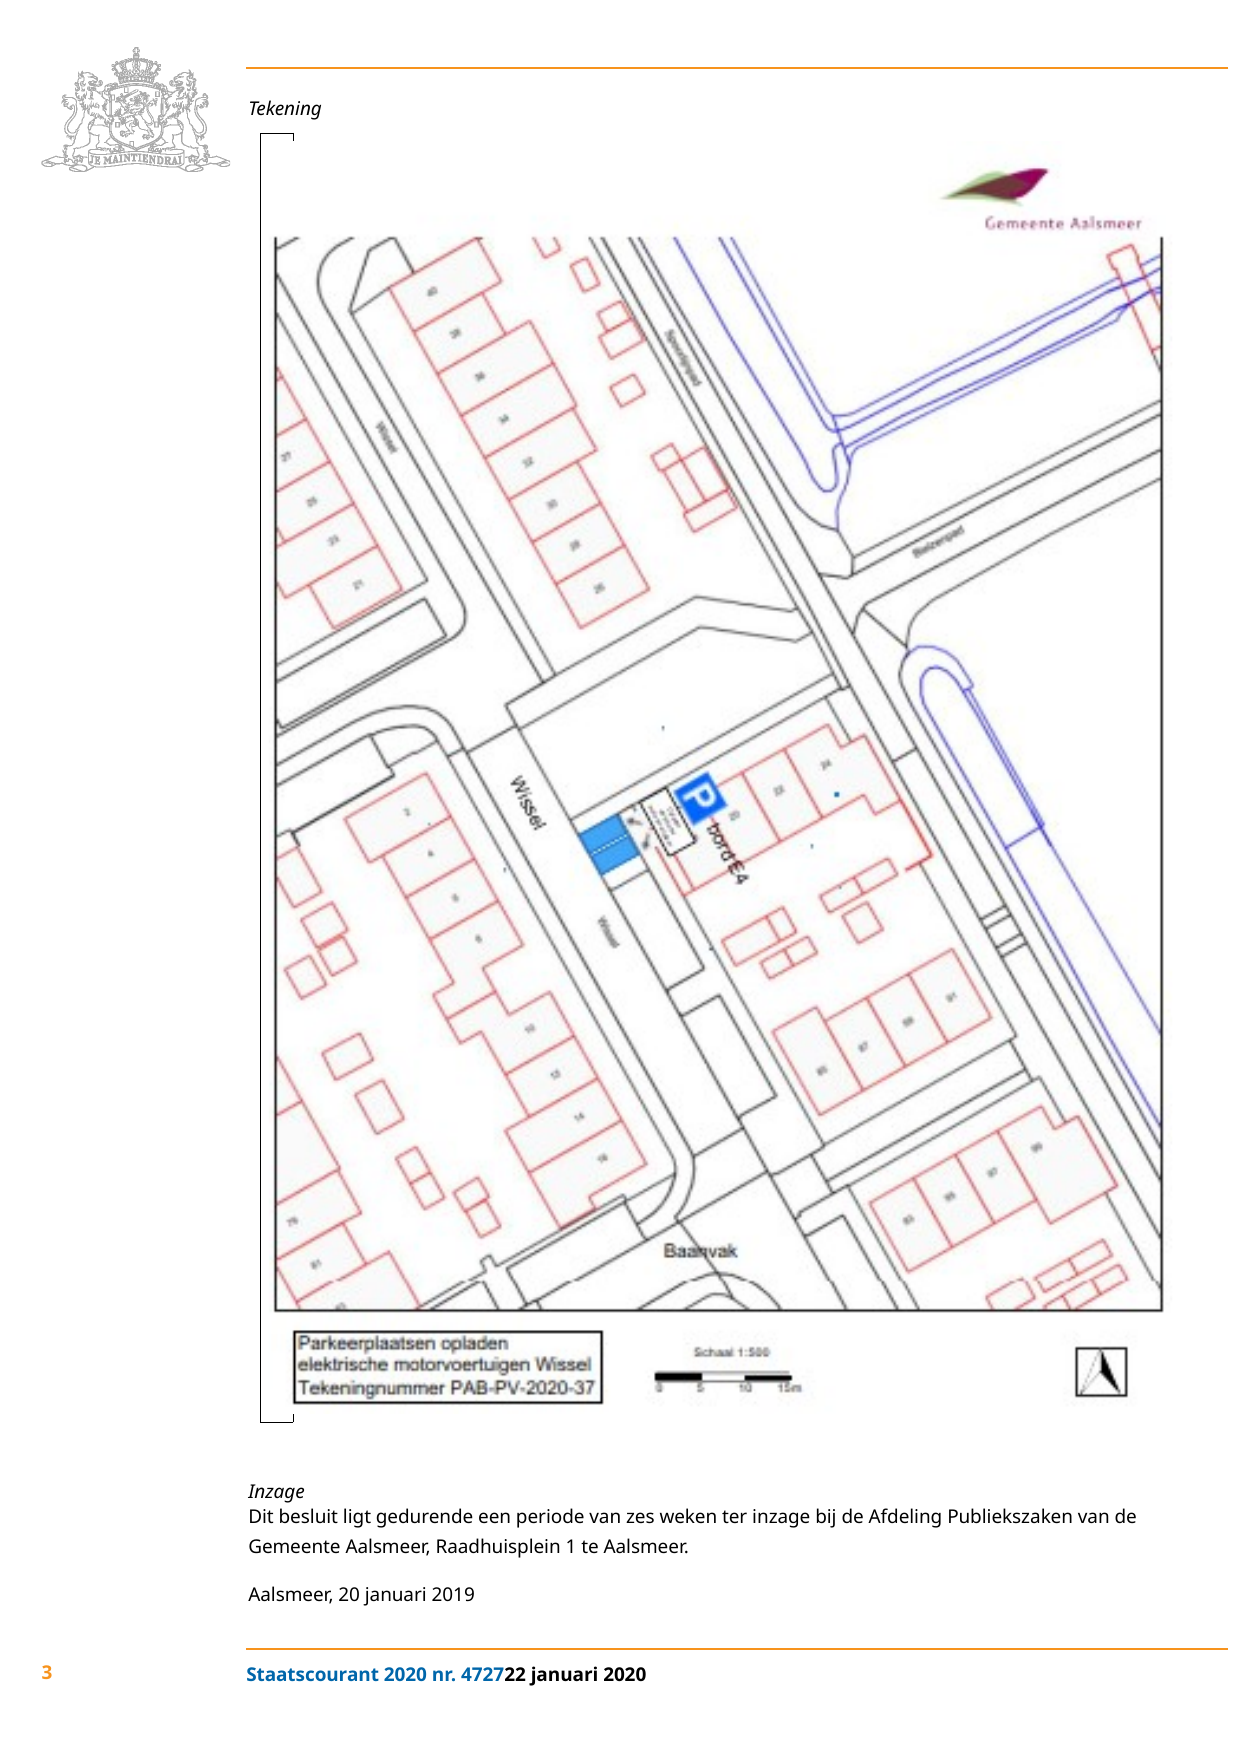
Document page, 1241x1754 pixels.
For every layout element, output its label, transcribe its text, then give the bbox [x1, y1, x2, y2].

picture [268, 141, 1173, 1414]
picture [41, 47, 231, 172]
text Inzage [248, 1478, 1152, 1503]
text Aalsmeer, 20 januari 2019 [248, 1581, 1152, 1607]
text Tekening [248, 95, 1152, 121]
text Dit besluit ligt gedurende een periode van zes weken ter inzage bij de Afdeling Publiekszaken van de Gemeente Aalsmeer, Raadhuisplein 1 te Aalsmeer. [248, 1503, 1152, 1559]
